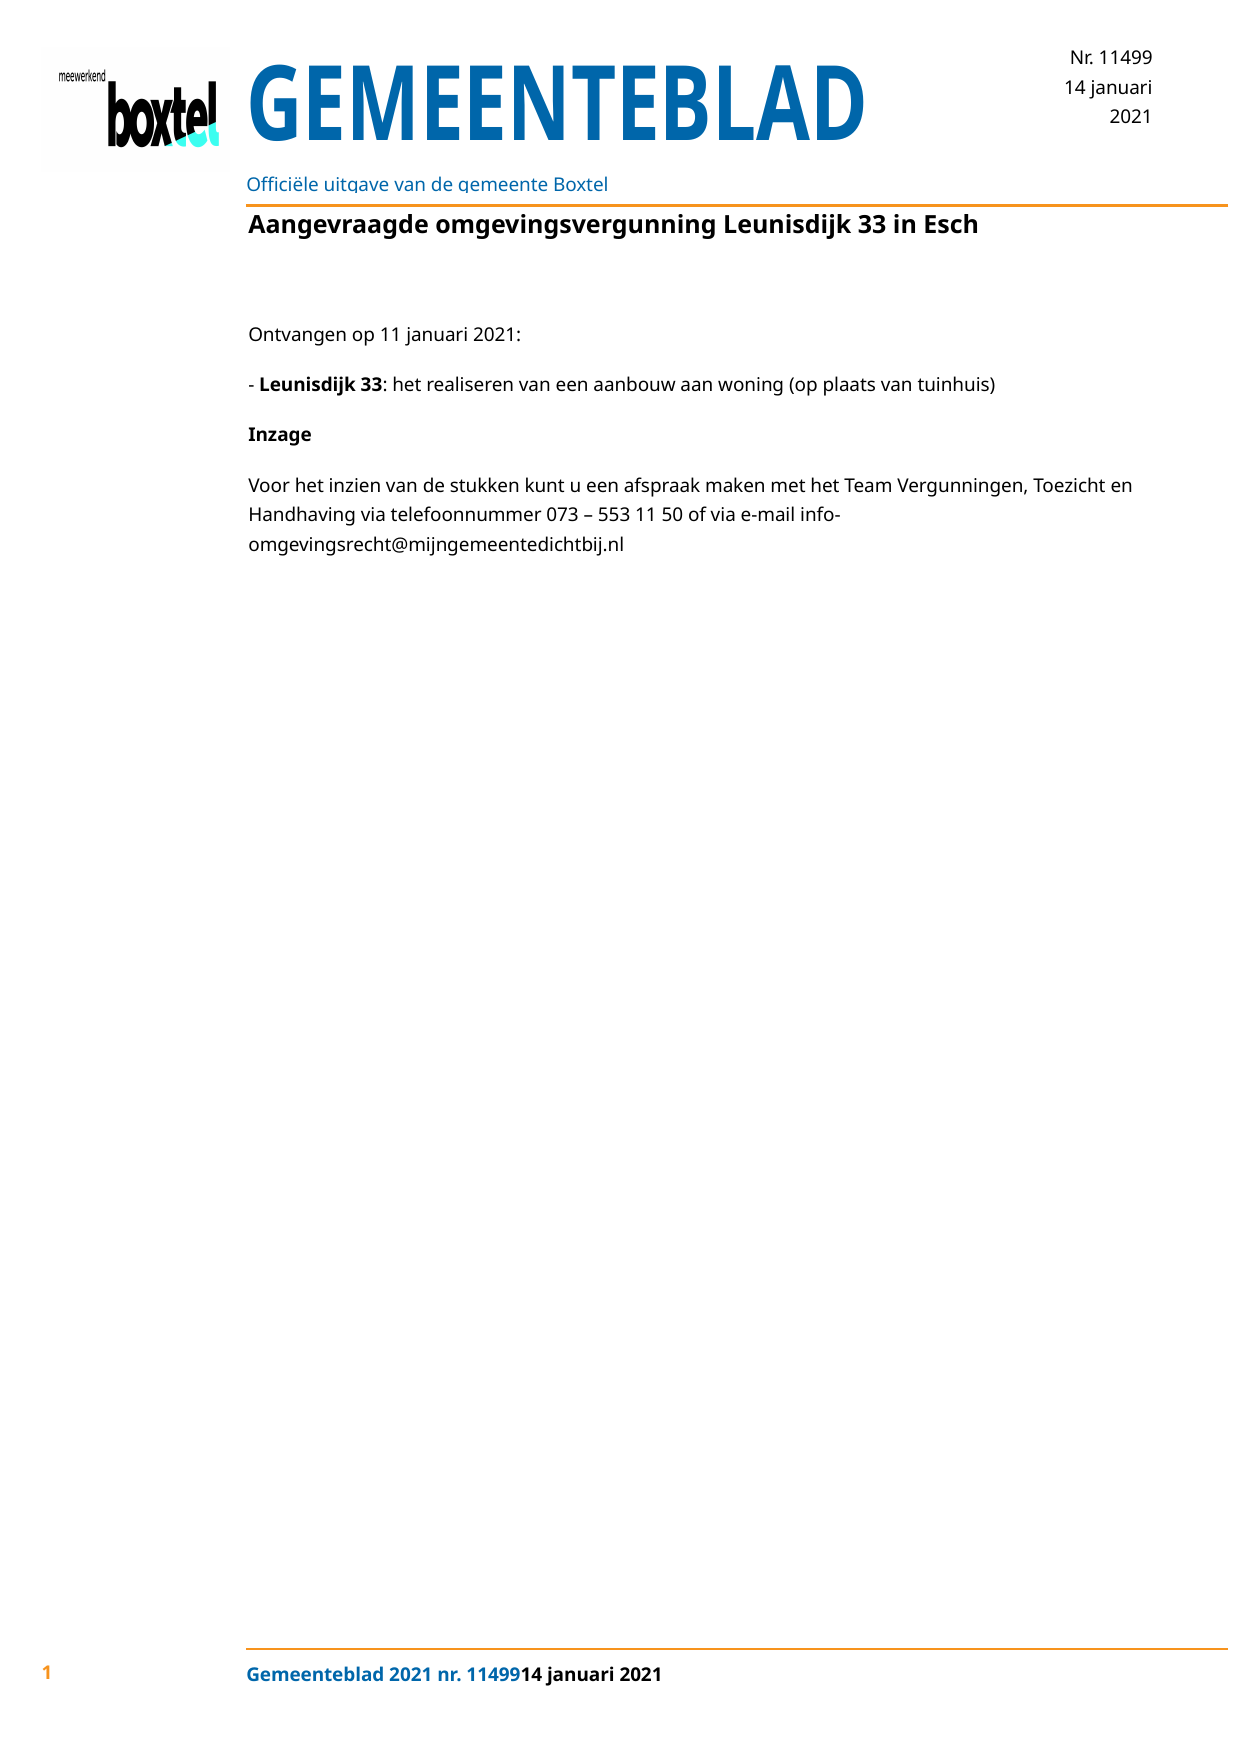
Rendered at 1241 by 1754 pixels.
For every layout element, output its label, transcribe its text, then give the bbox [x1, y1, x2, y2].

text - Leunisdijk 33: het realiseren van een aanbouw aan woning (op plaats van tuinhuis) [248, 371, 1152, 397]
text Aangevraagde omgevingsvergunning Leunisdijk 33 in Esch [248, 207, 1152, 241]
text Ontvangen op 11 januari 2021: [248, 321, 1152, 346]
picture [41, 47, 231, 172]
text Voor het inzien van de stukken kunt u een afspraak maken met het Team Vergunningen, Toezicht en Handhaving via telefoonnummer 073 – 553 11 50 of via e-mail info-omgevingsrecht@mijngemeentedichtbij.nl [248, 472, 1152, 557]
text Inzage [248, 422, 1152, 447]
